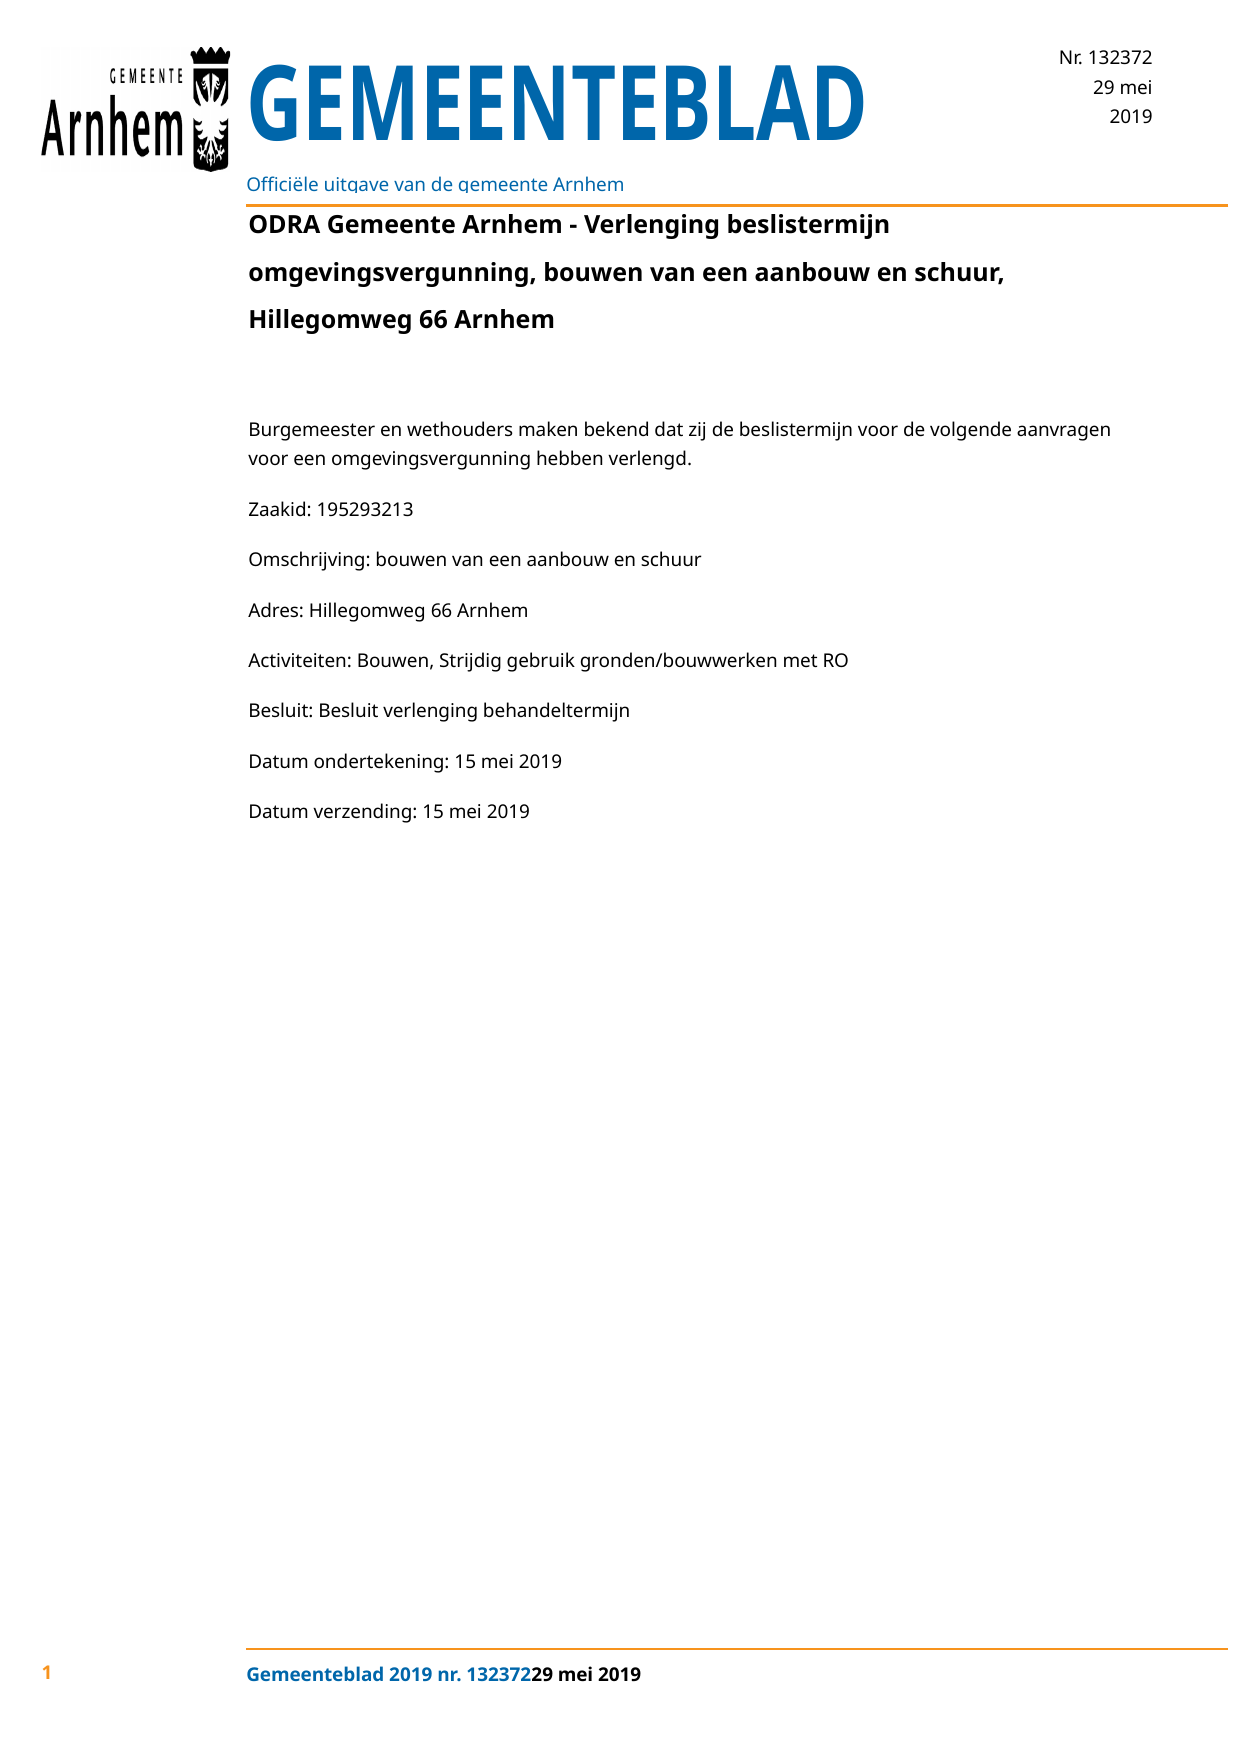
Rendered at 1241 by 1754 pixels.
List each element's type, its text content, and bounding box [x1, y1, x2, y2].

text Zaakid: 195293213 [248, 496, 1152, 522]
text Adres: Hillegomweg 66 Arnhem [248, 597, 1152, 622]
text Burgemeester en wethouders maken bekend dat zij de beslistermijn voor de volgende aanvragen voor een omgevingsvergunning hebben verlengd. [248, 416, 1152, 471]
text ODRA Gemeente Arnhem - Verlenging beslistermijn omgevingsvergunning, bouwen van een aanbouw en schuur, Hillegomweg 66 Arnhem [248, 207, 1152, 336]
text Omschrijving: bouwen van een aanbouw en schuur [248, 546, 1152, 572]
text Besluit: Besluit verlenging behandeltermijn [248, 698, 1152, 723]
text Datum ondertekening: 15 mei 2019 [248, 748, 1152, 774]
text Activiteiten: Bouwen, Strijdig gebruik gronden/bouwwerken met RO [248, 647, 1152, 673]
text Datum verzending: 15 mei 2019 [248, 798, 1152, 824]
picture [41, 47, 231, 172]
